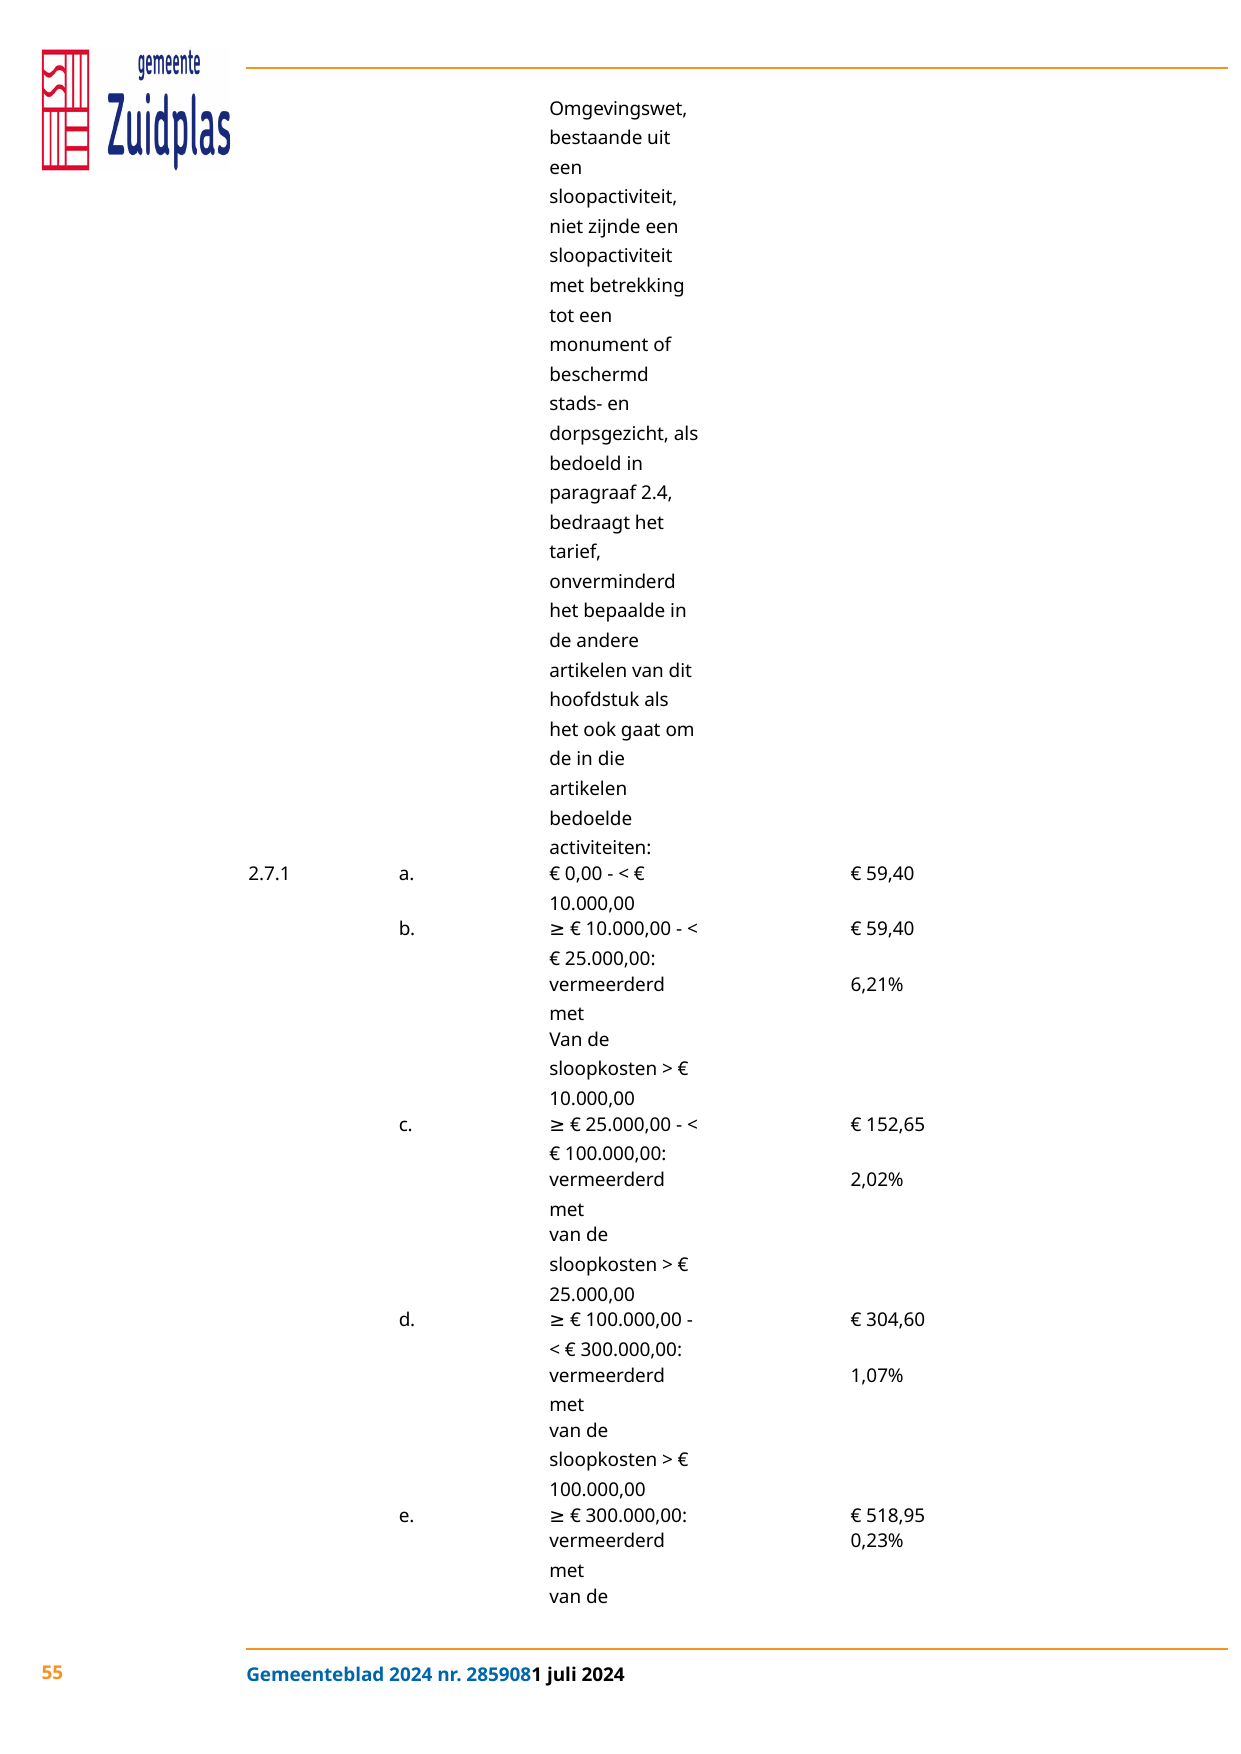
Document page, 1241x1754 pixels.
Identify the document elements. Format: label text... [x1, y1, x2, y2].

table_cell [700, 1026, 850, 1111]
table_cell van de [549, 1583, 700, 1609]
table_cell [248, 1026, 398, 1111]
table_cell [700, 1528, 850, 1583]
table_cell [248, 1166, 398, 1222]
table_cell € 59,40 [850, 860, 1001, 915]
table_cell [1001, 915, 1152, 971]
table_cell [700, 1306, 850, 1362]
table_cell vermeerderd met [549, 1166, 700, 1222]
table_cell [248, 1111, 398, 1166]
table_cell a. [399, 860, 549, 915]
table_cell [248, 1362, 398, 1417]
table_cell [700, 1417, 850, 1502]
table_cell [1001, 1026, 1152, 1111]
table_cell [1001, 1222, 1152, 1306]
table_cell 1,07% [850, 1362, 1001, 1417]
table_cell van de sloopkosten > € 25.000,00 [549, 1222, 700, 1306]
table_cell [1001, 1583, 1152, 1609]
table_cell [850, 1026, 1001, 1111]
table_cell € 59,40 [850, 915, 1001, 971]
table_cell [1001, 971, 1152, 1026]
table_cell [700, 1583, 850, 1609]
table_cell ≥ € 10.000,00 - < € 25.000,00: [549, 915, 700, 971]
table_cell 2.7.1 [248, 860, 398, 915]
table_cell [399, 95, 549, 860]
table_cell [1001, 1111, 1152, 1166]
table_cell [399, 971, 549, 1026]
table_cell [850, 1222, 1001, 1306]
table_cell [248, 1306, 398, 1362]
table_cell [850, 1417, 1001, 1502]
table_cell 6,21% [850, 971, 1001, 1026]
table_cell [700, 860, 850, 915]
table_cell [1001, 1362, 1152, 1417]
table_cell [1001, 95, 1152, 860]
table_cell [248, 1502, 398, 1528]
table_cell [248, 1583, 398, 1609]
table_cell [399, 1528, 549, 1583]
table_cell [399, 1362, 549, 1417]
table_cell [399, 1583, 549, 1609]
table_cell Van de sloopkosten > € 10.000,00 [549, 1026, 700, 1111]
table_cell [399, 1026, 549, 1111]
table_cell d. [399, 1306, 549, 1362]
table_cell [399, 1222, 549, 1306]
table_cell [700, 1222, 850, 1306]
table_cell [1001, 1417, 1152, 1502]
table_cell ≥ € 100.000,00 - < € 300.000,00: [549, 1306, 700, 1362]
table_cell [248, 95, 398, 860]
table_cell e. [399, 1502, 549, 1528]
table_cell [248, 915, 398, 971]
table_cell [248, 1528, 398, 1583]
table_cell [700, 1502, 850, 1528]
table_cell [700, 971, 850, 1026]
table_cell [1001, 1306, 1152, 1362]
table_cell € 304,60 [850, 1306, 1001, 1362]
table_cell € 518,95 [850, 1502, 1001, 1528]
table_cell van de sloopkosten > € 100.000,00 [549, 1417, 700, 1502]
table_cell [700, 1111, 850, 1166]
table_cell ≥ € 300.000,00: [549, 1502, 700, 1528]
table_cell vermeerderd met [549, 1528, 700, 1583]
table_cell [850, 95, 1001, 860]
table_cell [700, 95, 850, 860]
table_cell b. [399, 915, 549, 971]
table_cell 2,02% [850, 1166, 1001, 1222]
table_cell [248, 1222, 398, 1306]
table_cell [850, 1583, 1001, 1609]
table_cell vermeerderd met [549, 971, 700, 1026]
picture [41, 47, 231, 172]
table_cell [1001, 1502, 1152, 1528]
table_cell [399, 1417, 549, 1502]
table_cell [248, 1417, 398, 1502]
table_cell 0,23% [850, 1528, 1001, 1583]
table_cell [700, 1166, 850, 1222]
table_cell ≥ € 25.000,00 - < € 100.000,00: [549, 1111, 700, 1166]
table_cell [700, 1362, 850, 1417]
table_cell vermeerderd met [549, 1362, 700, 1417]
table_cell [1001, 1166, 1152, 1222]
table_cell [700, 915, 850, 971]
table_cell c. [399, 1111, 549, 1166]
table_cell € 152,65 [850, 1111, 1001, 1166]
table_cell [399, 1166, 549, 1222]
table_cell € 0,00 - < € 10.000,00 [549, 860, 700, 915]
table_cell Omgevingswet, bestaande uit een sloopactiviteit, niet zijnde een sloopactiviteit met betrekking tot een monument of beschermd stads- en dorpsgezicht, als bedoeld in paragraaf 2.4, bedraagt het tarief, onverminderd het bepaalde in de andere artikelen van dit hoofdstuk als het ook gaat om de in die artikelen bedoelde activiteiten: [549, 95, 700, 860]
table_cell [1001, 860, 1152, 915]
table_cell [1001, 1528, 1152, 1583]
table_cell [248, 971, 398, 1026]
